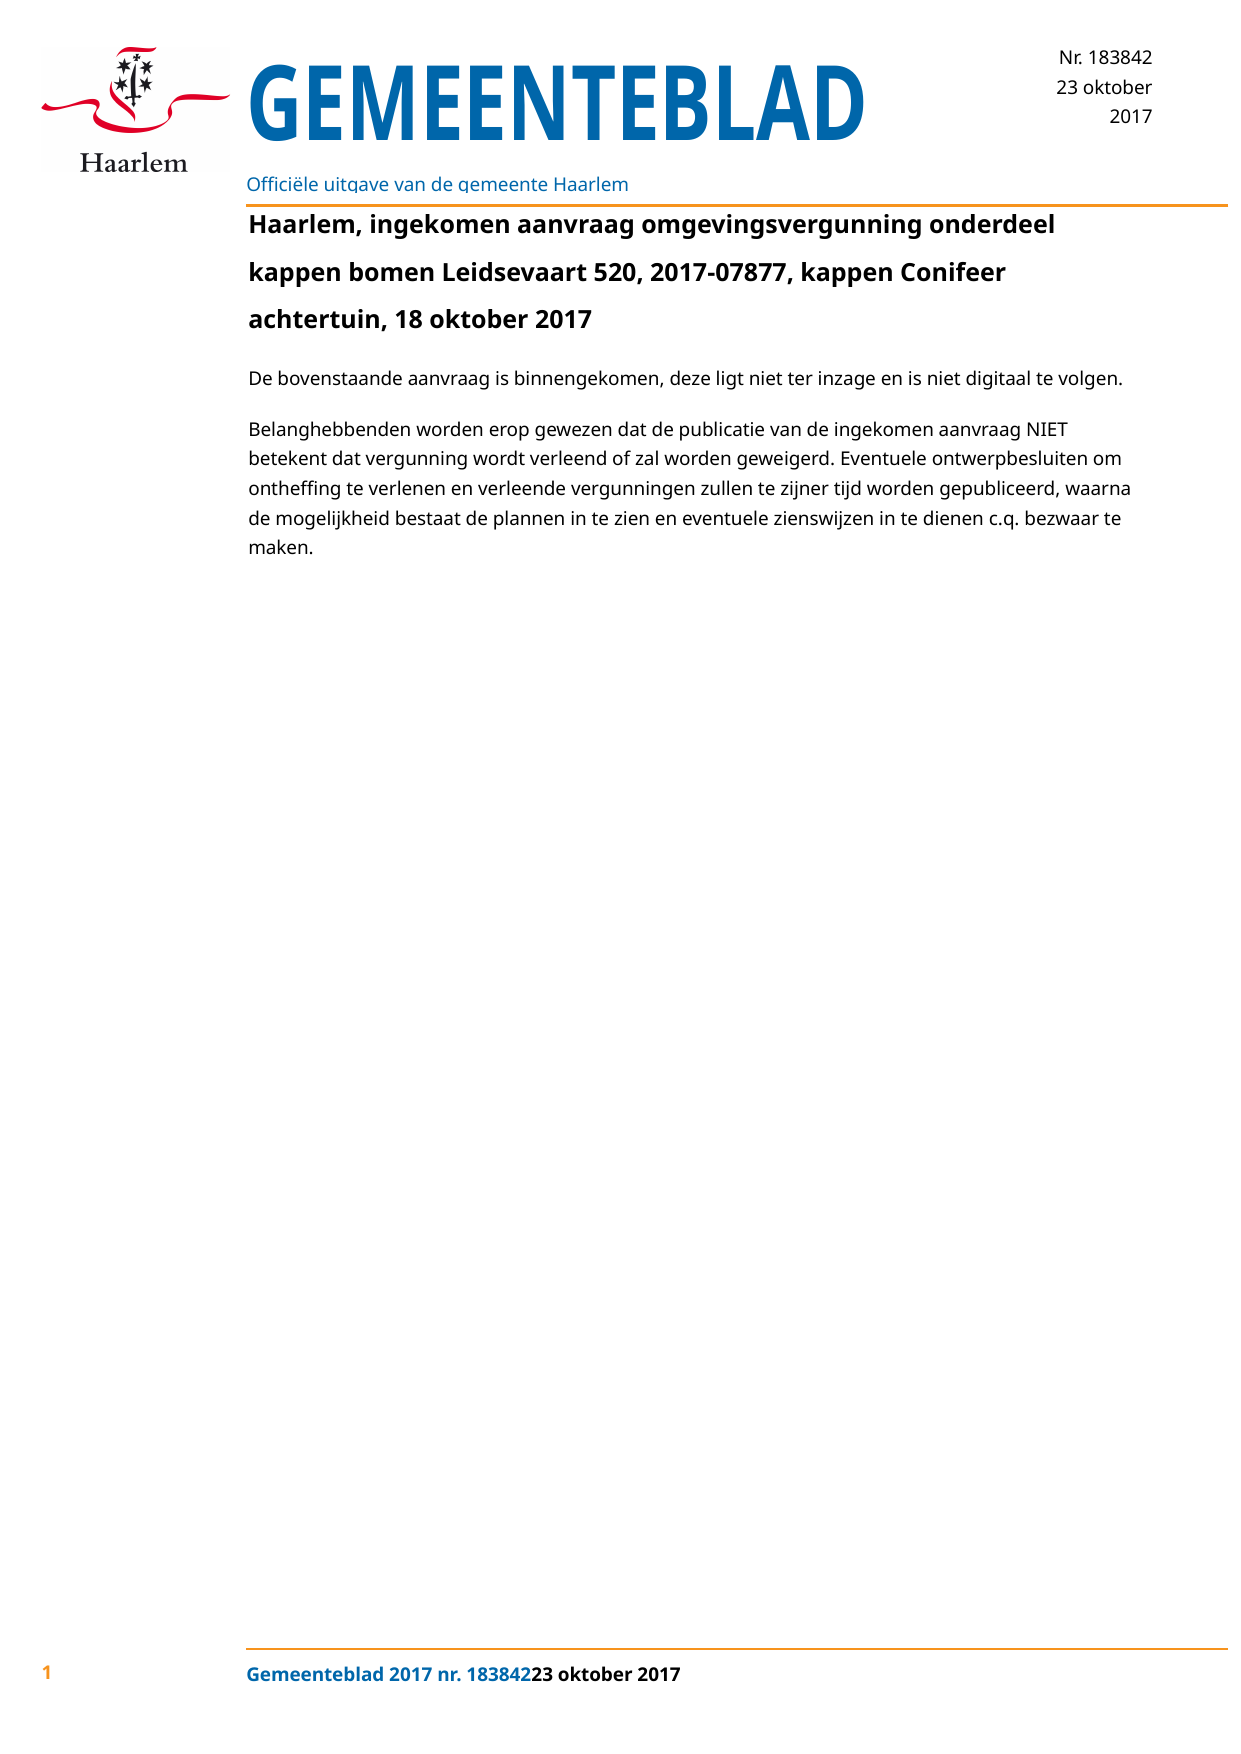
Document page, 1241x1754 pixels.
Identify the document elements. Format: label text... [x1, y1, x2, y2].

text Haarlem, ingekomen aanvraag omgevingsvergunning onderdeel kappen bomen Leidsevaart 520, 2017-07877, kappen Conifeer achtertuin, 18 oktober 2017 [248, 207, 1152, 336]
picture [41, 47, 231, 172]
text Belanghebbenden worden erop gewezen dat de publicatie van de ingekomen aanvraag NIET betekent dat vergunning wordt verleend of zal worden geweigerd. Eventuele ontwerpbesluiten om ontheffing te verlenen en verleende vergunningen zullen te zijner tijd worden gepubliceerd, waarna de mogelijkheid bestaat de plannen in te zien en eventuele zienswijzen in te dienen c.q. bezwaar te maken. [248, 416, 1152, 560]
text De bovenstaande aanvraag is binnengekomen, deze ligt niet ter inzage en is niet digitaal te volgen. [248, 366, 1152, 391]
